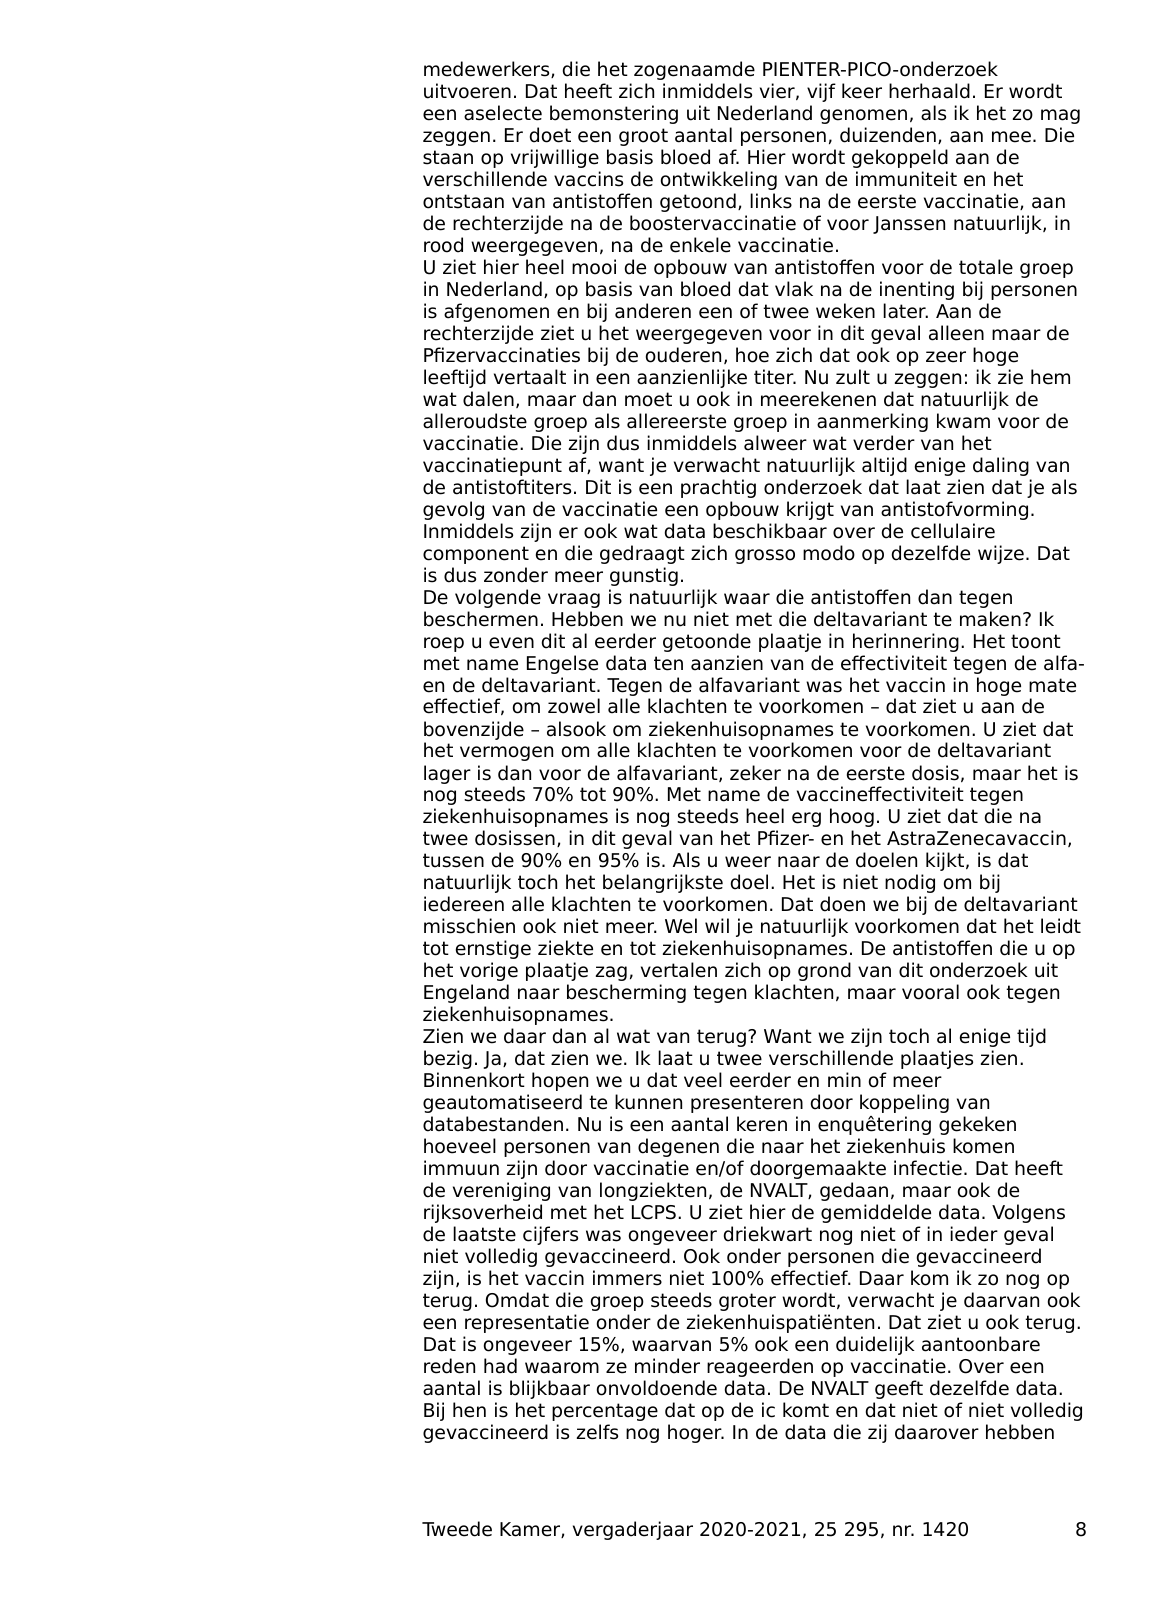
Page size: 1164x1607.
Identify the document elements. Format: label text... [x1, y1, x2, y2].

text Zien we daar dan al wat van terug? Want we zijn toch al enige tijd bezig. Ja, dat zien we. Ik laat u twee verschillende plaatjes zien. Binnenkort hopen we u dat veel eerder en min of meer geautomatiseerd te kunnen presenteren door koppeling van databestanden. Nu is een aantal keren in enquêtering gekeken hoeveel personen van degenen die naar het ziekenhuis komen immuun zijn door vaccinatie en/of doorgemaakte infectie. Dat heeft de vereniging van longziekten, de NVALT, gedaan, maar ook de rijksoverheid met het LCPS. U ziet hier de gemiddelde data. Volgens de laatste cijfers was ongeveer driekwart nog niet of in ieder geval niet volledig gevaccineerd. Ook onder personen die gevaccineerd zijn, is het vaccin immers niet 100% effectief. Daar kom ik zo nog op terug. Omdat die groep steeds groter wordt, verwacht je daarvan ook een representatie onder de ziekenhuispatiënten. Dat ziet u ook terug. Dat is ongeveer 15%, waarvan 5% ook een duidelijk aantoonbare reden had waarom ze minder reageerden op vaccinatie. Over een aantal is blijkbaar onvoldoende data. De NVALT geeft dezelfde data. Bij hen is het percentage dat op de ic komt en dat niet of niet volledig gevaccineerd is zelfs nog hoger. In de data die zij daarover hebben [422, 1026, 1087, 1444]
text medewerkers, die het zogenaamde PIENTER-PICO-onderzoek uitvoeren. Dat heeft zich inmiddels vier, vijf keer herhaald. Er wordt een aselecte bemonstering uit Nederland genomen, als ik het zo mag zeggen. Er doet een groot aantal personen, duizenden, aan mee. Die staan op vrijwillige basis bloed af. Hier wordt gekoppeld aan de verschillende vaccins de ontwikkeling van de immuniteit en het ontstaan van antistoffen getoond, links na de eerste vaccinatie, aan de rechterzijde na de boostervaccinatie of voor Janssen natuurlijk, in rood weergegeven, na de enkele vaccinatie. [422, 59, 1087, 257]
text U ziet hier heel mooi de opbouw van antistoffen voor de totale groep in Nederland, op basis van bloed dat vlak na de inenting bij personen is afgenomen en bij anderen een of twee weken later. Aan de rechterzijde ziet u het weergegeven voor in dit geval alleen maar de Pfizervaccinaties bij de ouderen, hoe zich dat ook op zeer hoge leeftijd vertaalt in een aanzienlijke titer. Nu zult u zeggen: ik zie hem wat dalen, maar dan moet u ook in meerekenen dat natuurlijk de alleroudste groep als allereerste groep in aanmerking kwam voor de vaccinatie. Die zijn dus inmiddels alweer wat verder van het vaccinatiepunt af, want je verwacht natuurlijk altijd enige daling van de antistoftiters. Dit is een prachtig onderzoek dat laat zien dat je als gevolg van de vaccinatie een opbouw krijgt van antistofvorming. Inmiddels zijn er ook wat data beschikbaar over de cellulaire component en die gedraagt zich grosso modo op dezelfde wijze. Dat is dus zonder meer gunstig. [422, 257, 1087, 587]
text De volgende vraag is natuurlijk waar die antistoffen dan tegen beschermen. Hebben we nu niet met die deltavariant te maken? Ik roep u even dit al eerder getoonde plaatje in herinnering. Het toont met name Engelse data ten aanzien van de effectiviteit tegen de alfa- en de deltavariant. Tegen de alfavariant was het vaccin in hoge mate effectief, om zowel alle klachten te voorkomen – dat ziet u aan de bovenzijde – alsook om ziekenhuisopnames te voorkomen. U ziet dat het vermogen om alle klachten te voorkomen voor de deltavariant lager is dan voor de alfavariant, zeker na de eerste dosis, maar het is nog steeds 70% tot 90%. Met name de vaccineffectiviteit tegen ziekenhuisopnames is nog steeds heel erg hoog. U ziet dat die na twee dosissen, in dit geval van het Pfizer- en het AstraZenecavaccin, tussen de 90% en 95% is. Als u weer naar de doelen kijkt, is dat natuurlijk toch het belangrijkste doel. Het is niet nodig om bij iedereen alle klachten te voorkomen. Dat doen we bij de deltavariant misschien ook niet meer. Wel wil je natuurlijk voorkomen dat het leidt tot ernstige ziekte en tot ziekenhuisopnames. De antistoffen die u op het vorige plaatje zag, vertalen zich op grond van dit onderzoek uit Engeland naar bescherming tegen klachten, maar vooral ook tegen ziekenhuisopnames. [422, 587, 1087, 1026]
